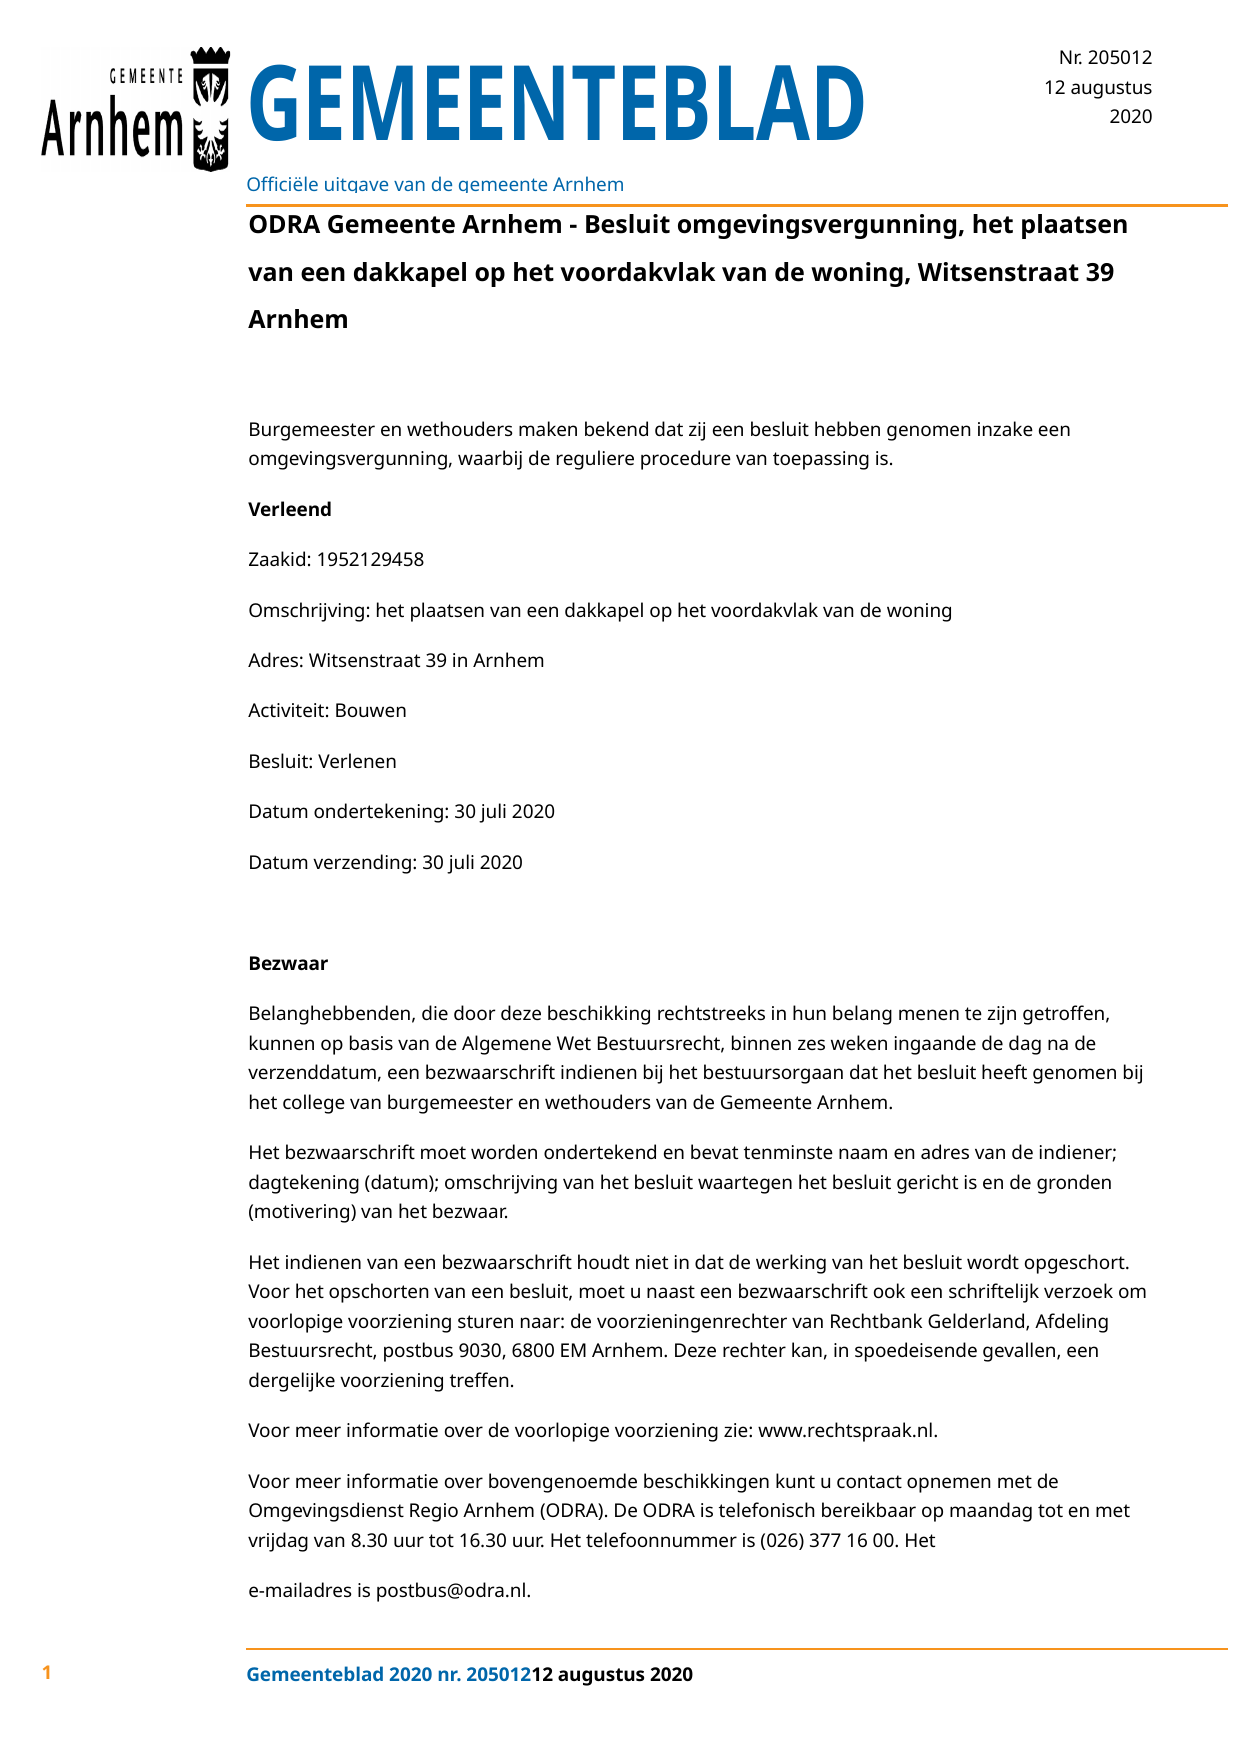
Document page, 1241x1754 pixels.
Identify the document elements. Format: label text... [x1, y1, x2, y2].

text Voor meer informatie over de voorlopige voorziening zie: www.rechtspraak.nl. [248, 1418, 1152, 1443]
picture [41, 47, 231, 172]
text Burgemeester en wethouders maken bekend dat zij een besluit hebben genomen inzake een omgevingsvergunning, waarbij de reguliere procedure van toepassing is. [248, 416, 1152, 471]
text Verleend [248, 496, 1152, 522]
text Bezwaar [248, 950, 1152, 975]
text Besluit: Verlenen [248, 748, 1152, 774]
text Belanghebbenden, die door deze beschikking rechtstreeks in hun belang menen te zijn getroffen, kunnen op basis van de Algemene Wet Bestuursrecht, binnen zes weken ingaande de dag na de verzenddatum, een bezwaarschrift indienen bij het bestuursorgaan dat het besluit heeft genomen bij het college van burgemeester en wethouders van de Gemeente Arnhem. [248, 1000, 1152, 1114]
text Activiteit: Bouwen [248, 698, 1152, 723]
text Zaakid: 1952129458 [248, 546, 1152, 572]
text Datum verzending: 30 juli 2020 [248, 849, 1152, 874]
text e-mailadres is postbus@odra.nl. [248, 1578, 1152, 1603]
text Het bezwaarschrift moet worden ondertekend en bevat tenminste naam en adres van de indiener; dagtekening (datum); omschrijving van het besluit waartegen het besluit gericht is en de gronden (motivering) van het bezwaar. [248, 1139, 1152, 1224]
text Adres: Witsenstraat 39 in Arnhem [248, 647, 1152, 673]
text Omschrijving: het plaatsen van een dakkapel op het voordakvlak van de woning [248, 597, 1152, 622]
text Het indienen van een bezwaarschrift houdt niet in dat de werking van het besluit wordt opgeschort. Voor het opschorten van een besluit, moet u naast een bezwaarschrift ook een schriftelijk verzoek om voorlopige voorziening sturen naar: de voorzieningenrechter van Rechtbank Gelderland, Afdeling Bestuursrecht, postbus 9030, 6800 EM Arnhem. Deze rechter kan, in spoedeisende gevallen, een dergelijke voorziening treffen. [248, 1249, 1152, 1393]
text Voor meer informatie over bovengenoemde beschikkingen kunt u contact opnemen met de Omgevingsdienst Regio Arnhem (ODRA). De ODRA is telefonisch bereikbaar op maandag tot en met vrijdag van 8.30 uur tot 16.30 uur. Het telefoonnummer is (026) 377 16 00. Het [248, 1468, 1152, 1553]
text Datum ondertekening: 30 juli 2020 [248, 798, 1152, 824]
text ODRA Gemeente Arnhem - Besluit omgevingsvergunning, het plaatsen van een dakkapel op het voordakvlak van de woning, Witsenstraat 39 Arnhem [248, 207, 1152, 336]
